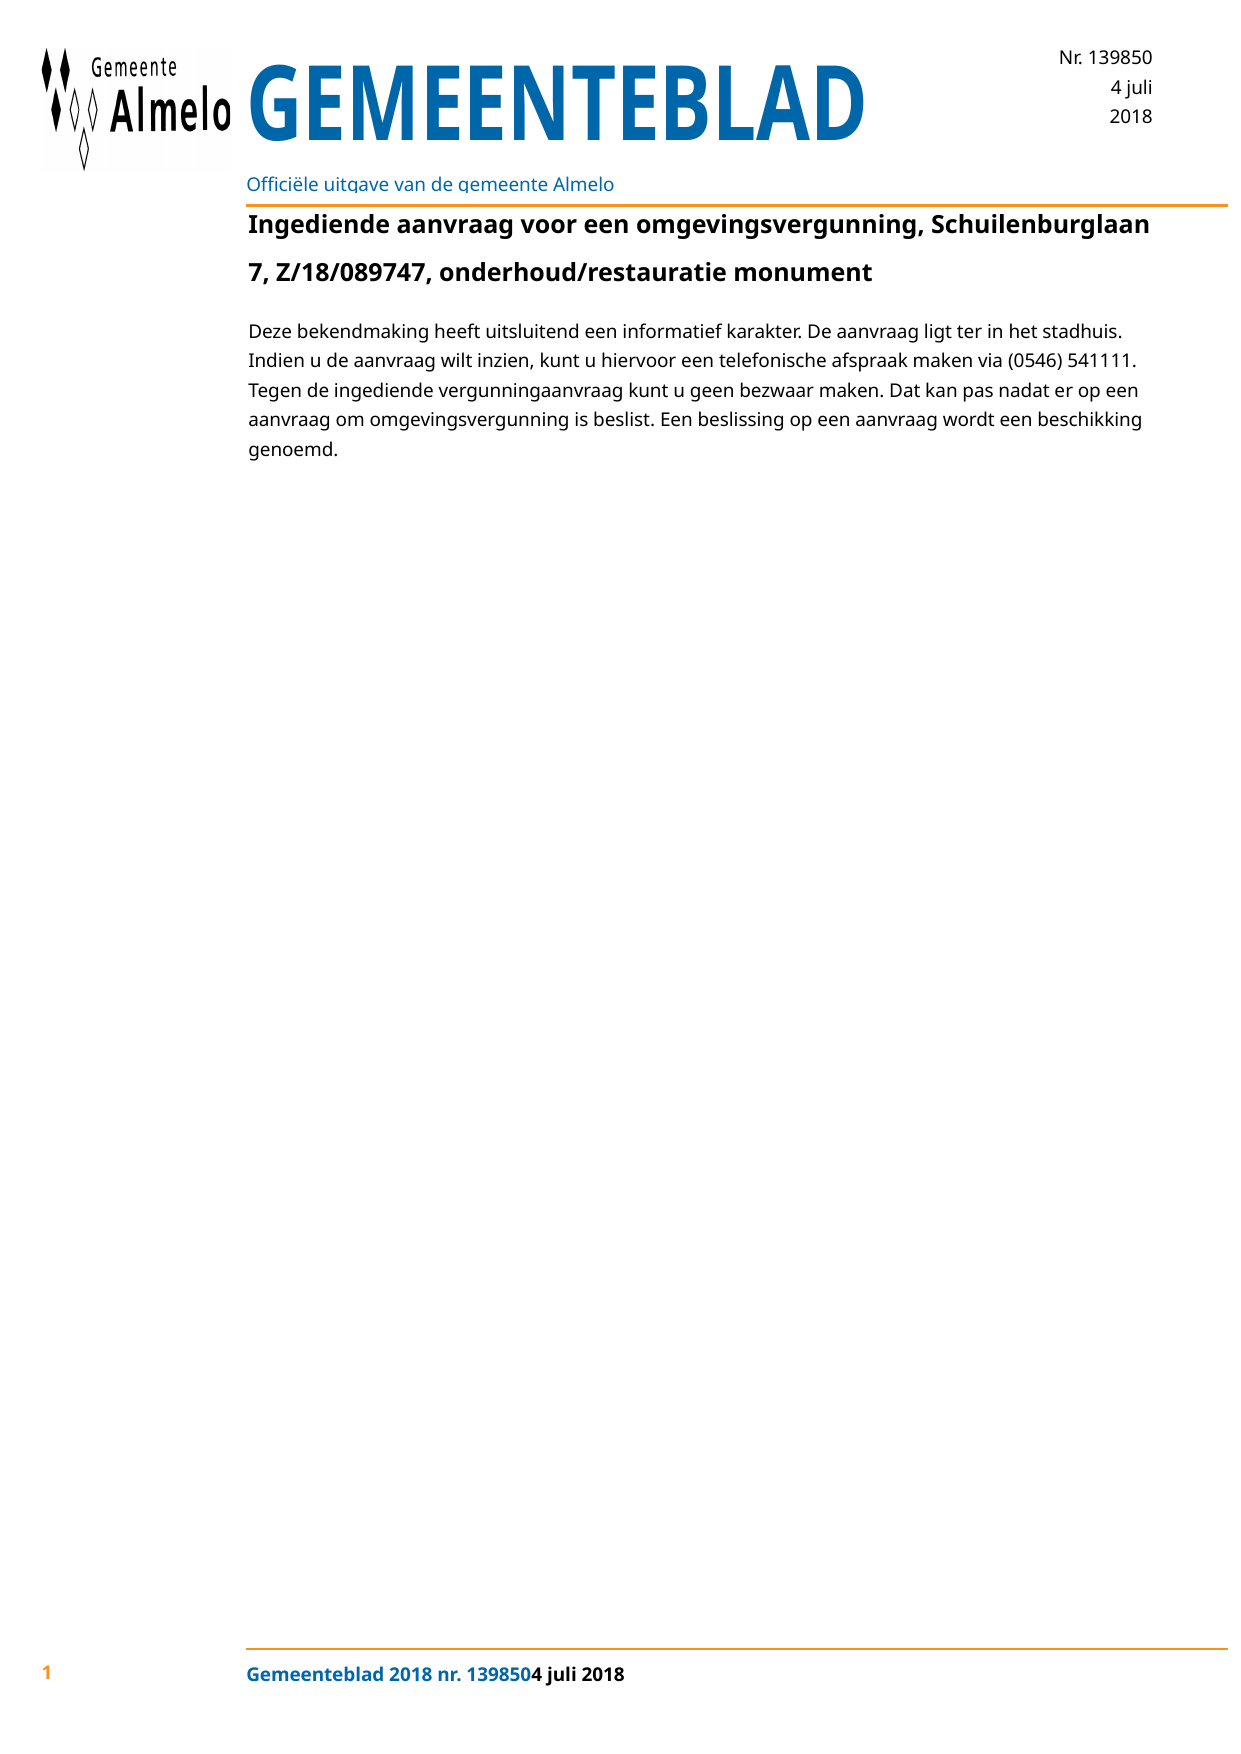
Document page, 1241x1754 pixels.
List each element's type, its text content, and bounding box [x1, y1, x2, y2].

picture [41, 47, 231, 172]
text Ingediende aanvraag voor een omgevingsvergunning, Schuilenburglaan 7, Z/18/089747, onderhoud/restauratie monument [248, 207, 1152, 288]
text Deze bekendmaking heeft uitsluitend een informatief karakter. De aanvraag ligt ter in het stadhuis. Indien u de aanvraag wilt inzien, kunt u hiervoor een telefonische afspraak maken via (0546) 541111. Tegen de ingediende vergunningaanvraag kunt u geen bezwaar maken. Dat kan pas nadat er op een aanvraag om omgevingsvergunning is beslist. Een beslissing op een aanvraag wordt een beschikking genoemd. [248, 318, 1152, 462]
